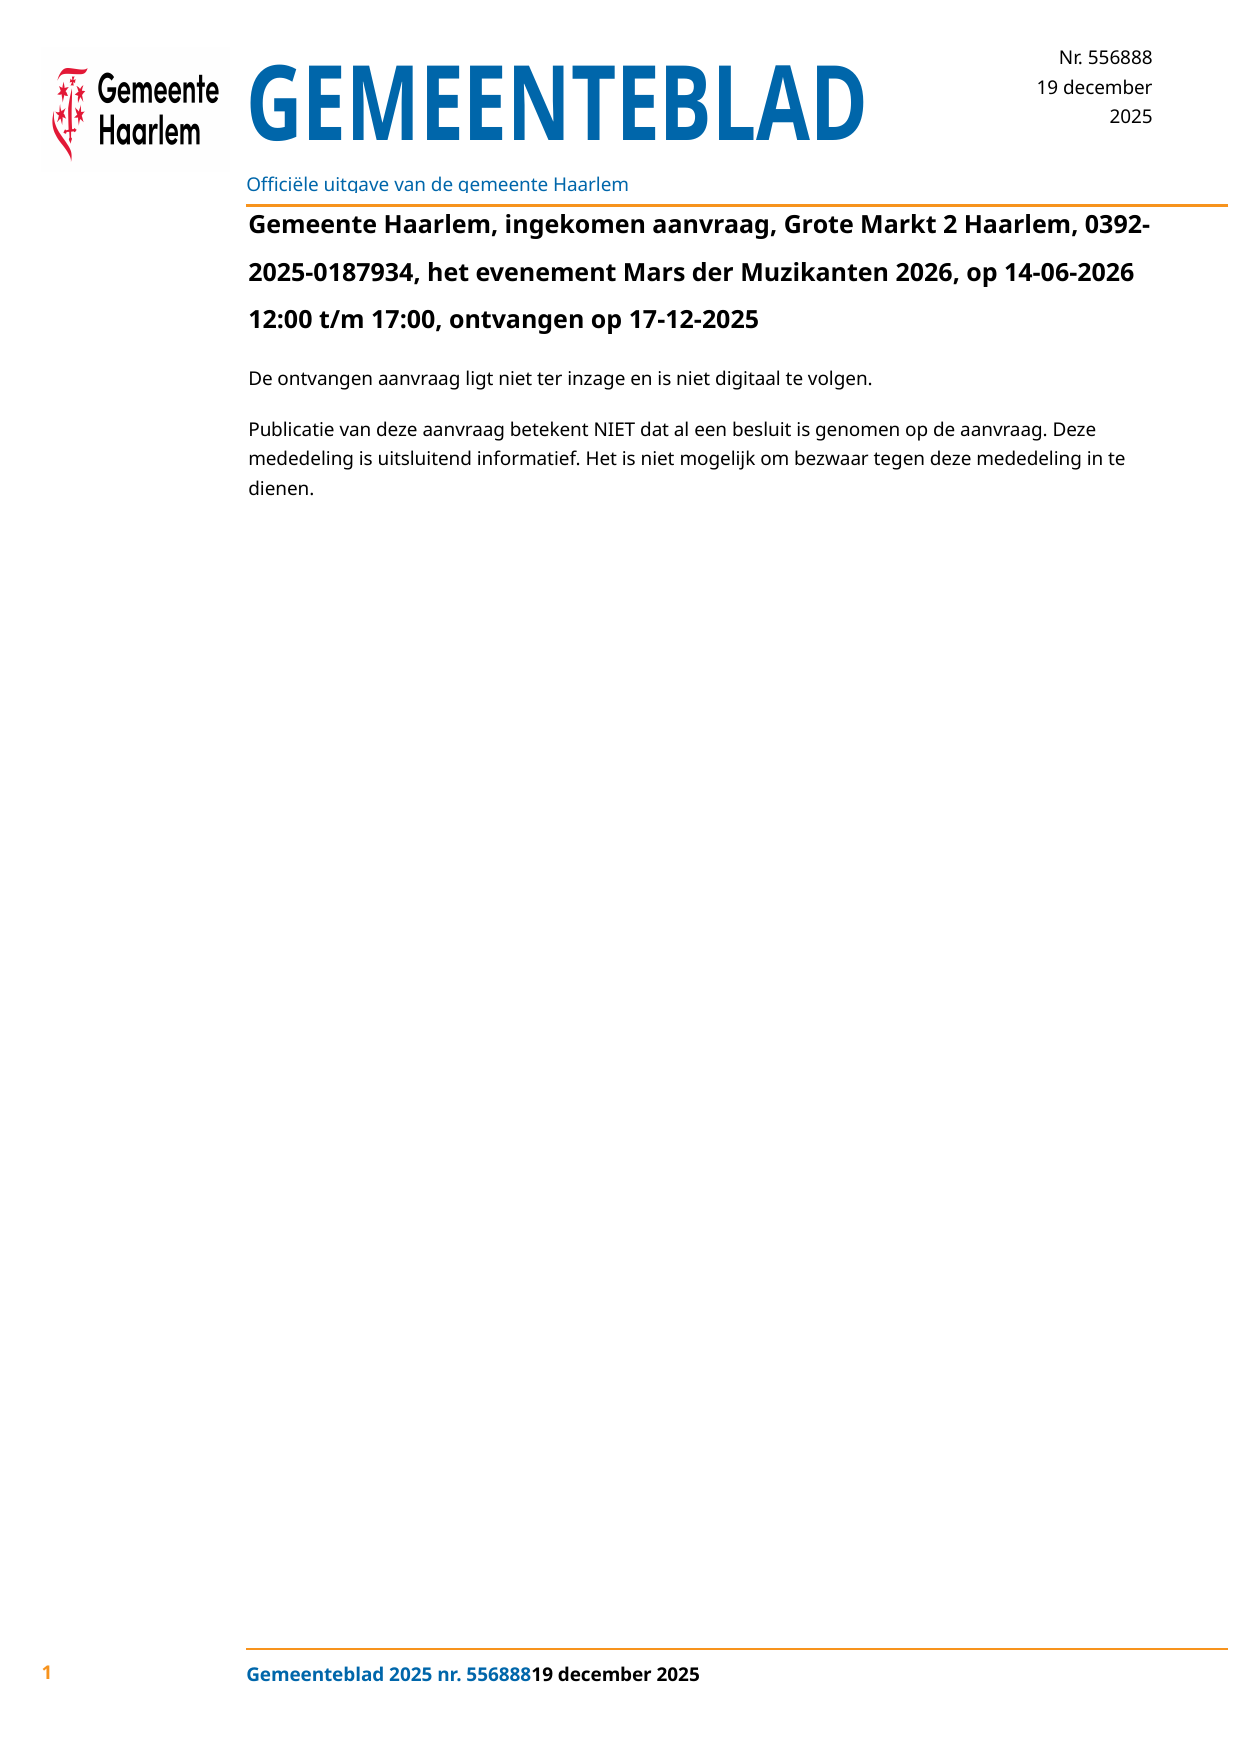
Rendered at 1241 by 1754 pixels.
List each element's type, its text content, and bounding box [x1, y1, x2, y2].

text De ontvangen aanvraag ligt niet ter inzage en is niet digitaal te volgen. [248, 366, 1152, 391]
text Publicatie van deze aanvraag betekent NIET dat al een besluit is genomen op de aanvraag. Deze mededeling is uitsluitend informatief. Het is niet mogelijk om bezwaar tegen deze mededeling in te dienen. [248, 416, 1152, 501]
picture [41, 47, 231, 172]
text Gemeente Haarlem, ingekomen aanvraag, Grote Markt 2 Haarlem, 0392-2025-0187934, het evenement Mars der Muzikanten 2026, op 14-06-2026 12:00 t/m 17:00, ontvangen op 17-12-2025 [248, 207, 1152, 336]
